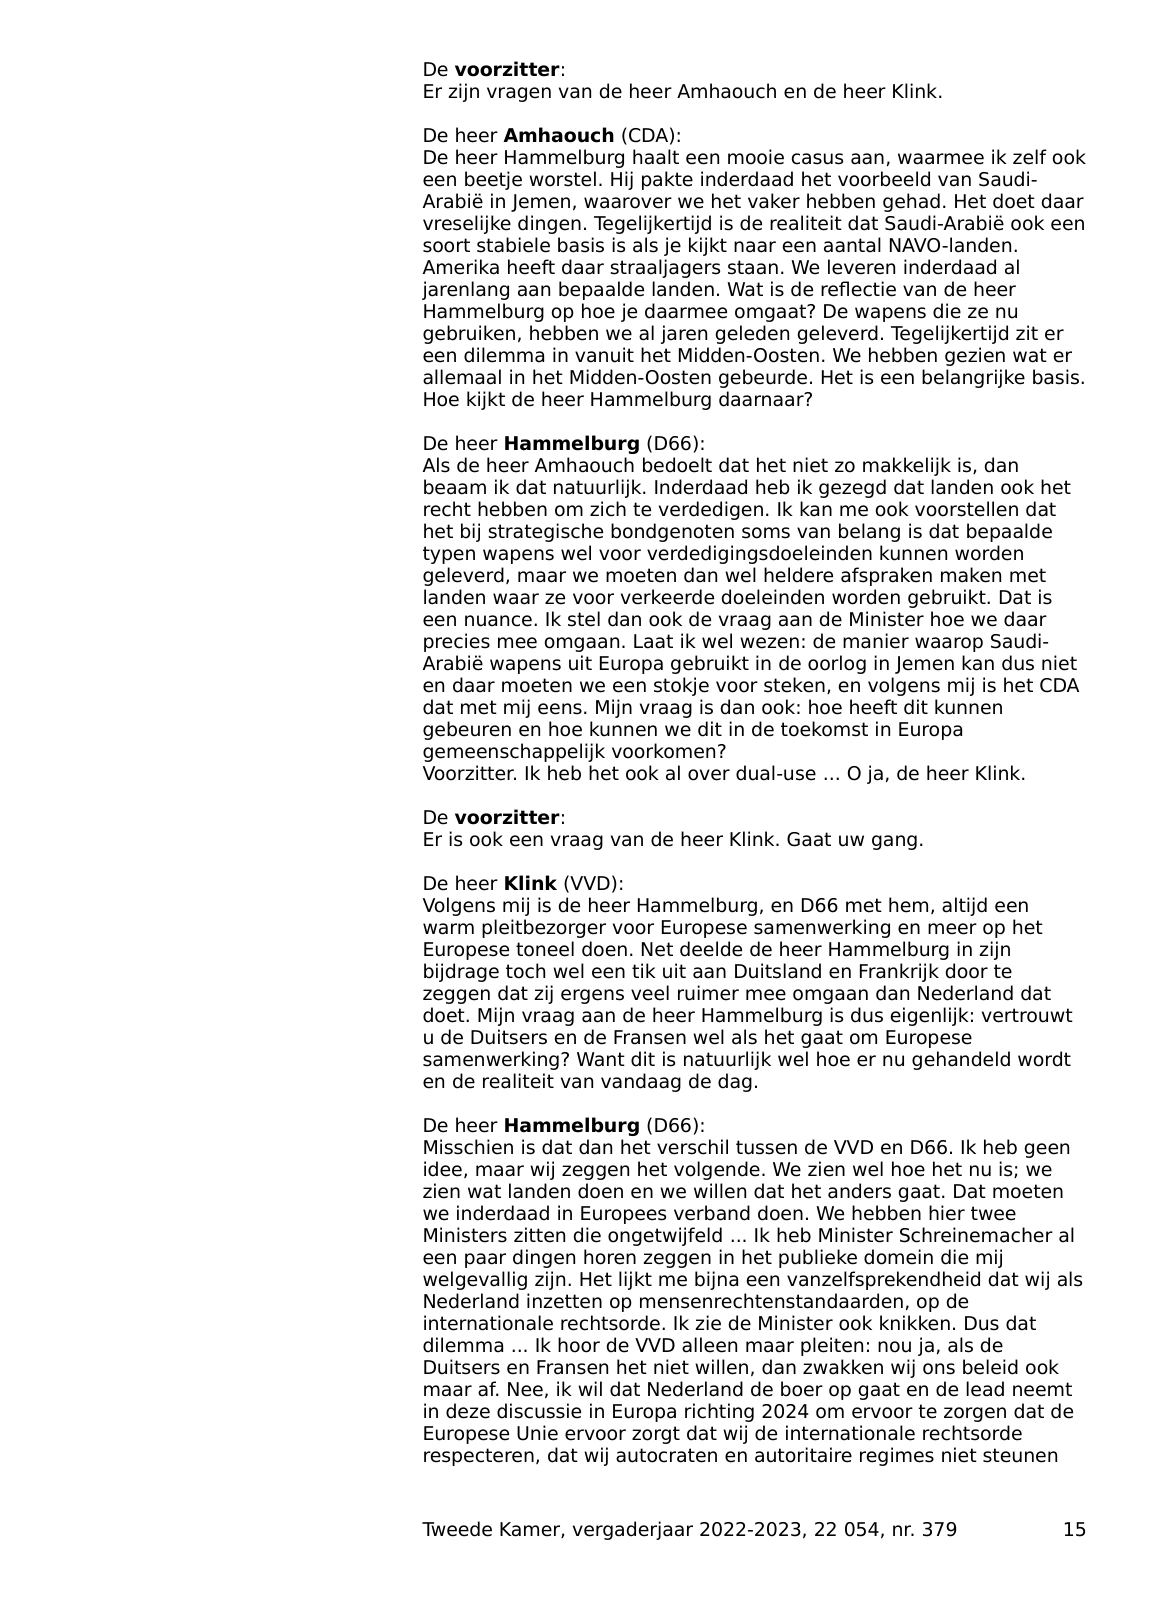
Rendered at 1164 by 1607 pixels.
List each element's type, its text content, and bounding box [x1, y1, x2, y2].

text Misschien is dat dan het verschil tussen de VVD en D66. Ik heb geen idee, maar wij zeggen het volgende. We zien wel hoe het nu is; we zien wat landen doen en we willen dat het anders gaat. Dat moeten we inderdaad in Europees verband doen. We hebben hier twee Ministers zitten die ongetwijfeld ... Ik heb Minister Schreinemacher al een paar dingen horen zeggen in het publieke domein die mij welgevallig zijn. Het lijkt me bijna een vanzelfsprekendheid dat wij als Nederland inzetten op mensenrechtenstandaarden, op de internationale rechtsorde. Ik zie de Minister ook knikken. Dus dat dilemma ... Ik hoor de VVD alleen maar pleiten: nou ja, als de Duitsers en Fransen het niet willen, dan zwakken wij ons beleid ook maar af. Nee, ik wil dat Nederland de boer op gaat en de lead neemt in deze discussie in Europa richting 2024 om ervoor te zorgen dat de Europese Unie ervoor zorgt dat wij de internationale rechtsorde respecteren, dat wij autocraten en autoritaire regimes niet steunen [422, 1137, 1087, 1467]
text De heer Hammelburg (D66): [422, 1115, 1087, 1137]
text Als de heer Amhaouch bedoelt dat het niet zo makkelijk is, dan beaam ik dat natuurlijk. Inderdaad heb ik gezegd dat landen ook het recht hebben om zich te verdedigen. Ik kan me ook voorstellen dat het bij strategische bondgenoten soms van belang is dat bepaalde typen wapens wel voor verdedigingsdoeleinden kunnen worden geleverd, maar we moeten dan wel heldere afspraken maken met landen waar ze voor verkeerde doeleinden worden gebruikt. Dat is een nuance. Ik stel dan ook de vraag aan de Minister hoe we daar precies mee omgaan. Laat ik wel wezen: de manier waarop Saudi-Arabië wapens uit Europa gebruikt in de oorlog in Jemen kan dus niet en daar moeten we een stokje voor steken, en volgens mij is het CDA dat met mij eens. Mijn vraag is dan ook: hoe heeft dit kunnen gebeuren en hoe kunnen we dit in de toekomst in Europa gemeenschappelijk voorkomen? [422, 455, 1087, 763]
text Er zijn vragen van de heer Amhaouch en de heer Klink. [422, 81, 1087, 103]
text De voorzitter: [422, 59, 1087, 81]
text De voorzitter: [422, 807, 1087, 829]
text De heer Amhaouch (CDA): [422, 125, 1087, 147]
text De heer Hammelburg haalt een mooie casus aan, waarmee ik zelf ook een beetje worstel. Hij pakte inderdaad het voorbeeld van Saudi-Arabië in Jemen, waarover we het vaker hebben gehad. Het doet daar vreselijke dingen. Tegelijkertijd is de realiteit dat Saudi-Arabië ook een soort stabiele basis is als je kijkt naar een aantal NAVO-landen. Amerika heeft daar straaljagers staan. We leveren inderdaad al jarenlang aan bepaalde landen. Wat is de reflectie van de heer Hammelburg op hoe je daarmee omgaat? De wapens die ze nu gebruiken, hebben we al jaren geleden geleverd. Tegelijkertijd zit er een dilemma in vanuit het Midden-Oosten. We hebben gezien wat er allemaal in het Midden-Oosten gebeurde. Het is een belangrijke basis. Hoe kijkt de heer Hammelburg daarnaar? [422, 147, 1087, 411]
text Volgens mij is de heer Hammelburg, en D66 met hem, altijd een warm pleitbezorger voor Europese samenwerking en meer op het Europese toneel doen. Net deelde de heer Hammelburg in zijn bijdrage toch wel een tik uit aan Duitsland en Frankrijk door te zeggen dat zij ergens veel ruimer mee omgaan dan Nederland dat doet. Mijn vraag aan de heer Hammelburg is dus eigenlijk: vertrouwt u de Duitsers en de Fransen wel als het gaat om Europese samenwerking? Want dit is natuurlijk wel hoe er nu gehandeld wordt en de realiteit van vandaag de dag. [422, 895, 1087, 1093]
text De heer Hammelburg (D66): [422, 433, 1087, 455]
text Voorzitter. Ik heb het ook al over dual-use ... O ja, de heer Klink. [422, 763, 1087, 785]
text De heer Klink (VVD): [422, 873, 1087, 895]
text Er is ook een vraag van de heer Klink. Gaat uw gang. [422, 829, 1087, 851]
